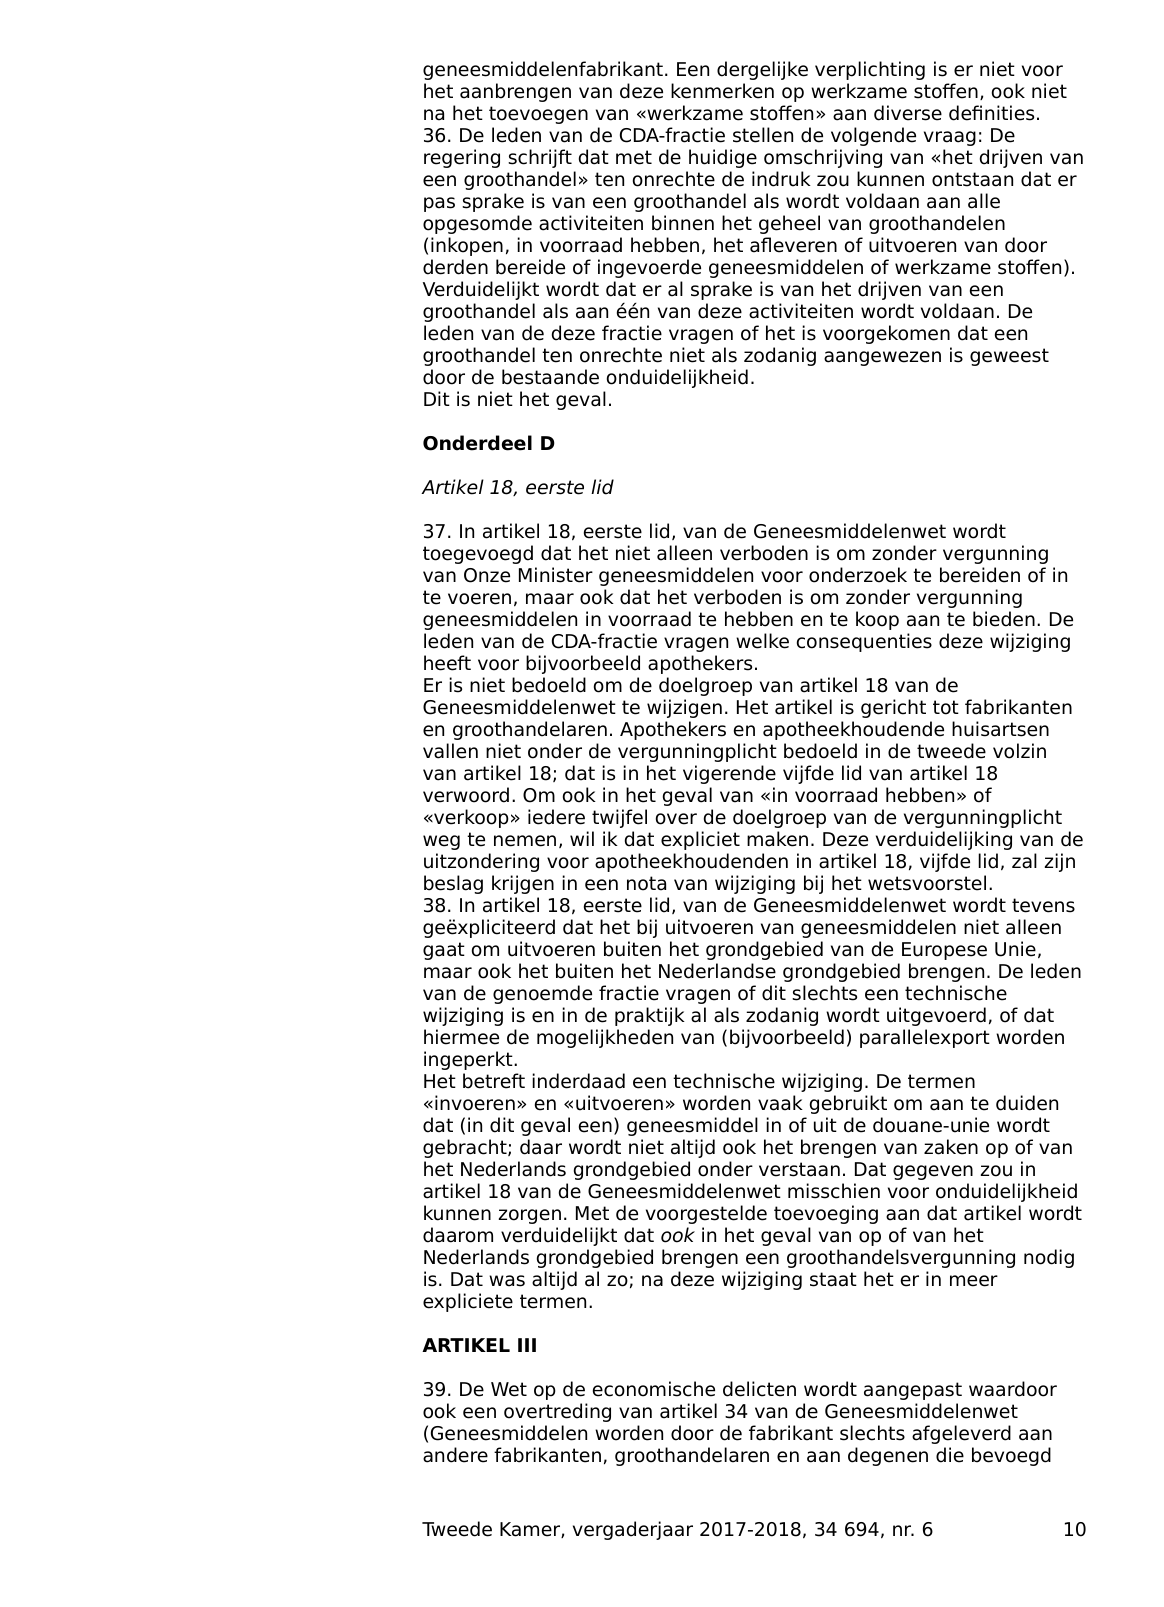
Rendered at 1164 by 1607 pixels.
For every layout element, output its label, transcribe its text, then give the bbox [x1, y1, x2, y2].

text Er is niet bedoeld om de doelgroep van artikel 18 van de Geneesmiddelenwet te wijzigen. Het artikel is gericht tot fabrikanten en groothandelaren. Apothekers en apotheekhoudende huisartsen vallen niet onder de vergunningplicht bedoeld in de tweede volzin van artikel 18; dat is in het vigerende vijfde lid van artikel 18 verwoord. Om ook in het geval van «in voorraad hebben» of «verkoop» iedere twijfel over de doelgroep van de vergunningplicht weg te nemen, wil ik dat expliciet maken. Deze verduidelijking van de uitzondering voor apotheekhoudenden in artikel 18, vijfde lid, zal zijn beslag krijgen in een nota van wijziging bij het wetsvoorstel. [422, 675, 1087, 895]
subtitle ARTIKEL III [422, 1335, 1087, 1357]
subtitle Artikel 18, eerste lid [422, 477, 1087, 499]
text Het betreft inderdaad een technische wijziging. De termen «invoeren» en «uitvoeren» worden vaak gebruikt om aan te duiden dat (in dit geval een) geneesmiddel in of uit de douane-unie wordt gebracht; daar wordt niet altijd ook het brengen van zaken op of van het Nederlands grondgebied onder verstaan. Dat gegeven zou in artikel 18 van de Geneesmiddelenwet misschien voor onduidelijkheid kunnen zorgen. Met de voorgestelde toevoeging aan dat artikel wordt daarom verduidelijkt dat ook in het geval van op of van het Nederlands grondgebied brengen een groothandelsvergunning nodig is. Dat was altijd al zo; na deze wijziging staat het er in meer expliciete termen. [422, 1071, 1087, 1312]
text Dit is niet het geval. [422, 389, 1087, 411]
text 36. De leden van de CDA-fractie stellen de volgende vraag: De regering schrijft dat met de huidige omschrijving van «het drijven van een groothandel» ten onrechte de indruk zou kunnen ontstaan dat er pas sprake is van een groothandel als wordt voldaan aan alle opgesomde activiteiten binnen het geheel van groothandelen (inkopen, in voorraad hebben, het afleveren of uitvoeren van door derden bereide of ingevoerde geneesmiddelen of werkzame stoffen). Verduidelijkt wordt dat er al sprake is van het drijven van een groothandel als aan één van deze activiteiten wordt voldaan. De leden van de deze fractie vragen of het is voorgekomen dat een groothandel ten onrechte niet als zodanig aangewezen is geweest door de bestaande onduidelijkheid. [422, 125, 1087, 389]
text 37. In artikel 18, eerste lid, van de Geneesmiddelenwet wordt toegevoegd dat het niet alleen verboden is om zonder vergunning van Onze Minister geneesmiddelen voor onderzoek te bereiden of in te voeren, maar ook dat het verboden is om zonder vergunning geneesmiddelen in voorraad te hebben en te koop aan te bieden. De leden van de CDA-fractie vragen welke consequenties deze wijziging heeft voor bijvoorbeeld apothekers. [422, 521, 1087, 675]
text geneesmiddelenfabrikant. Een dergelijke verplichting is er niet voor het aanbrengen van deze kenmerken op werkzame stoffen, ook niet na het toevoegen van «werkzame stoffen» aan diverse definities. [422, 59, 1087, 125]
text 38. In artikel 18, eerste lid, van de Geneesmiddelenwet wordt tevens geëxpliciteerd dat het bij uitvoeren van geneesmiddelen niet alleen gaat om uitvoeren buiten het grondgebied van de Europese Unie, maar ook het buiten het Nederlandse grondgebied brengen. De leden van de genoemde fractie vragen of dit slechts een technische wijziging is en in de praktijk al als zodanig wordt uitgevoerd, of dat hiermee de mogelijkheden van (bijvoorbeeld) parallelexport worden ingeperkt. [422, 895, 1087, 1071]
subtitle Onderdeel D [422, 433, 1087, 455]
text 39. De Wet op de economische delicten wordt aangepast waardoor ook een overtreding van artikel 34 van de Geneesmiddelenwet (Geneesmiddelen worden door de fabrikant slechts afgeleverd aan andere fabrikanten, groothandelaren en aan degenen die bevoegd [422, 1379, 1087, 1467]
